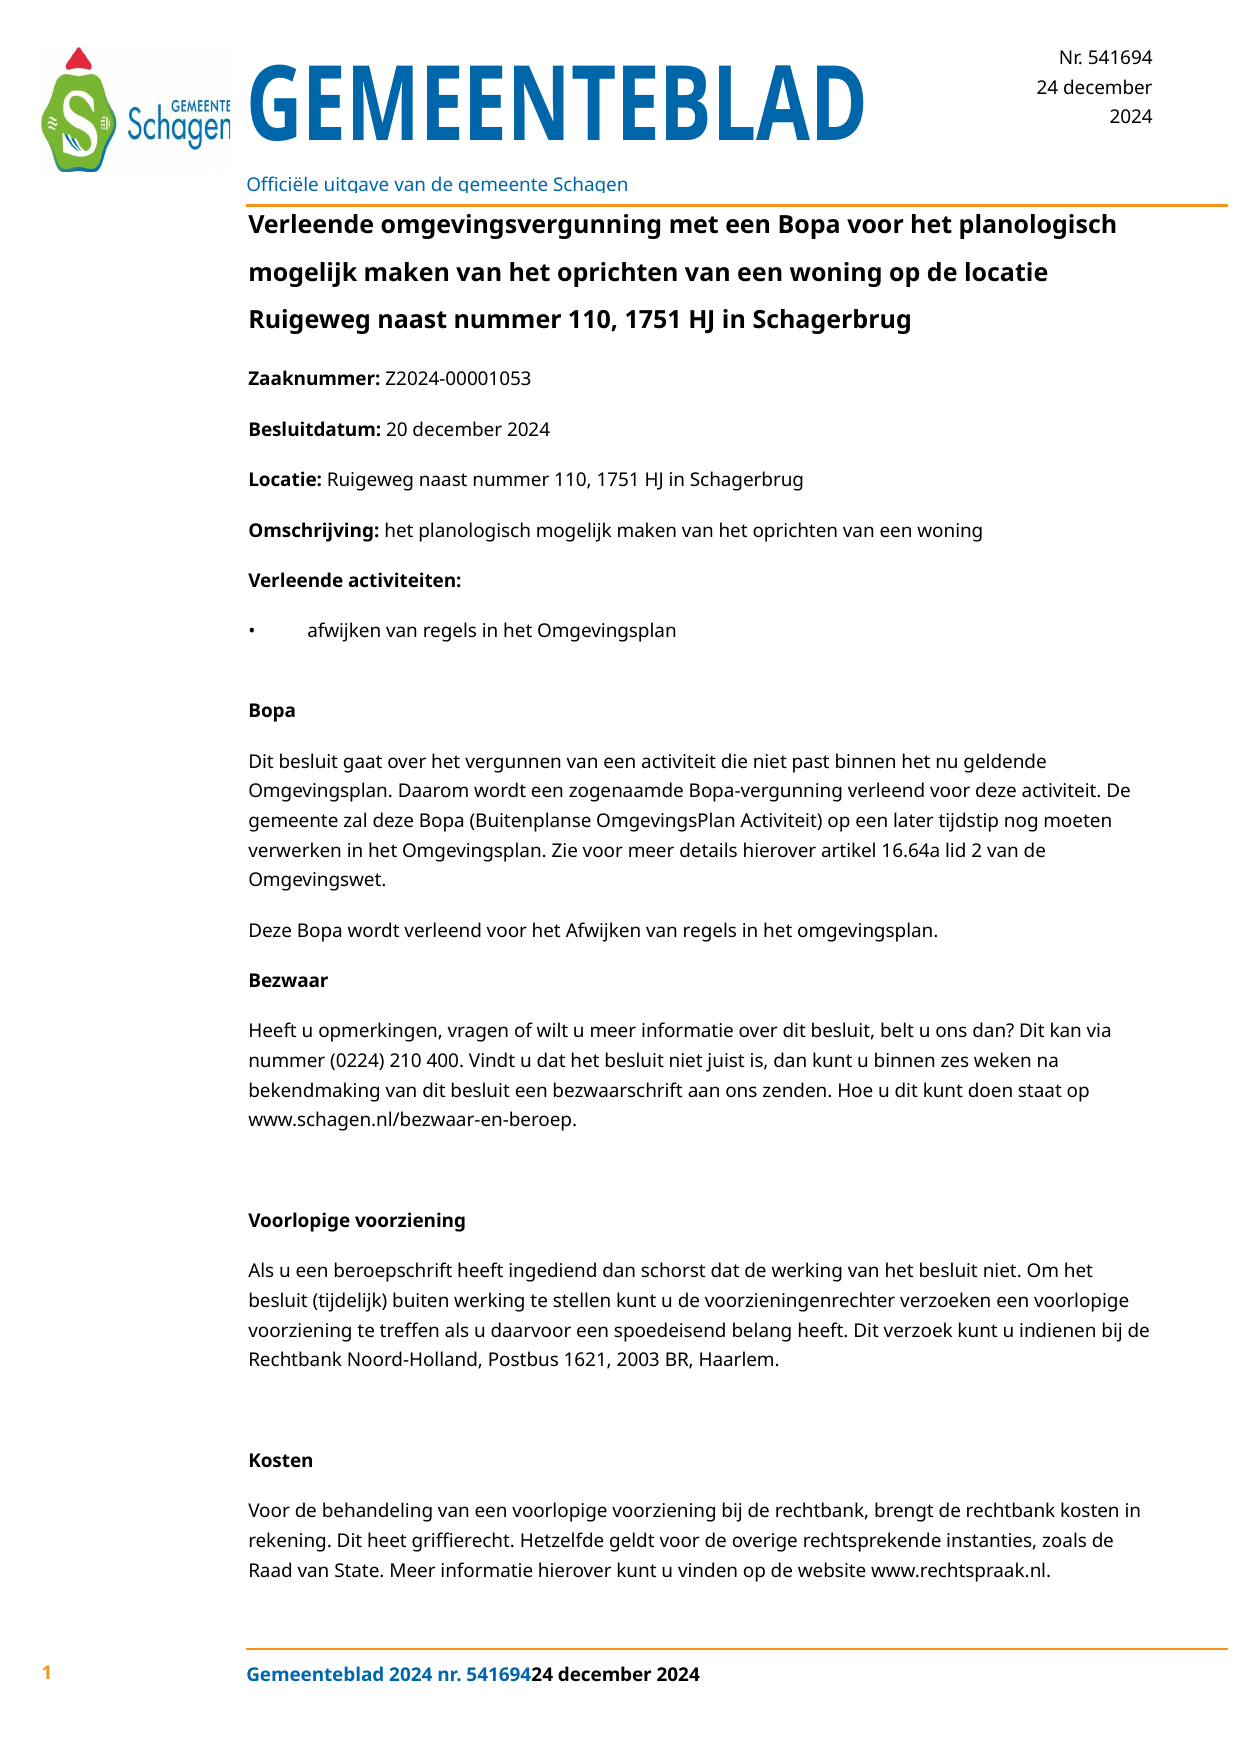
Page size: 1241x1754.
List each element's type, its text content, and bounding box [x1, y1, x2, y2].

text Voor de behandeling van een voorlopige voorziening bij de rechtbank, brengt de rechtbank kosten in rekening. Dit heet griffierecht. Hetzelfde geldt voor de overige rechtsprekende instanties, zoals de Raad van State. Meer informatie hierover kunt u vinden op de website www.rechtspraak.nl. [248, 1498, 1152, 1582]
text Kosten [248, 1447, 1152, 1473]
list afwijken van regels in het Omgevingsplan [248, 618, 1152, 643]
text Verleende omgevingsvergunning met een Bopa voor het planologisch mogelijk maken van het oprichten van een woning op de locatie Ruigeweg naast nummer 110, 1751 HJ in Schagerbrug [248, 207, 1152, 336]
text Voorlopige voorziening [248, 1207, 1152, 1233]
picture [41, 47, 231, 172]
text Besluitdatum: 20 december 2024 [248, 416, 1152, 442]
text Deze Bopa wordt verleend voor het Afwijken van regels in het omgevingsplan. [248, 917, 1152, 942]
text Heeft u opmerkingen, vragen of wilt u meer informatie over dit besluit, belt u ons dan? Dit kan via nummer (0224) 210 400. Vindt u dat het besluit niet juist is, dan kunt u binnen zes weken na bekendmaking van dit besluit een bezwaarschrift aan ons zenden. Hoe u dit kunt doen staat op www.schagen.nl/bezwaar-en-beroep. [248, 1018, 1152, 1132]
text Dit besluit gaat over het vergunnen van een activiteit die niet past binnen het nu geldende Omgevingsplan. Daarom wordt een zogenaamde Bopa-vergunning verleend voor deze activiteit. De gemeente zal deze Bopa (Buitenplanse OmgevingsPlan Activiteit) op een later tijdstip nog moeten verwerken in het Omgevingsplan. Zie voor meer details hierover artikel 16.64a lid 2 van de Omgevingswet. [248, 748, 1152, 892]
text Bezwaar [248, 967, 1152, 993]
text Locatie: Ruigeweg naast nummer 110, 1751 HJ in Schagerbrug [248, 466, 1152, 492]
text Als u een beroepschrift heeft ingediend dan schorst dat de werking van het besluit niet. Om het besluit (tijdelijk) buiten werking te stellen kunt u de voorzieningenrechter verzoeken een voorlopige voorziening te treffen als u daarvoor een spoedeisend belang heeft. Dit verzoek kunt u indienen bij de Rechtbank Noord-Holland, Postbus 1621, 2003 BR, Haarlem. [248, 1258, 1152, 1372]
text Bopa [248, 698, 1152, 723]
text Zaaknummer: Z2024-00001053 [248, 366, 1152, 391]
text Omschrijving: het planologisch mogelijk maken van het oprichten van een woning [248, 517, 1152, 542]
text Verleende activiteiten: [248, 567, 1152, 593]
